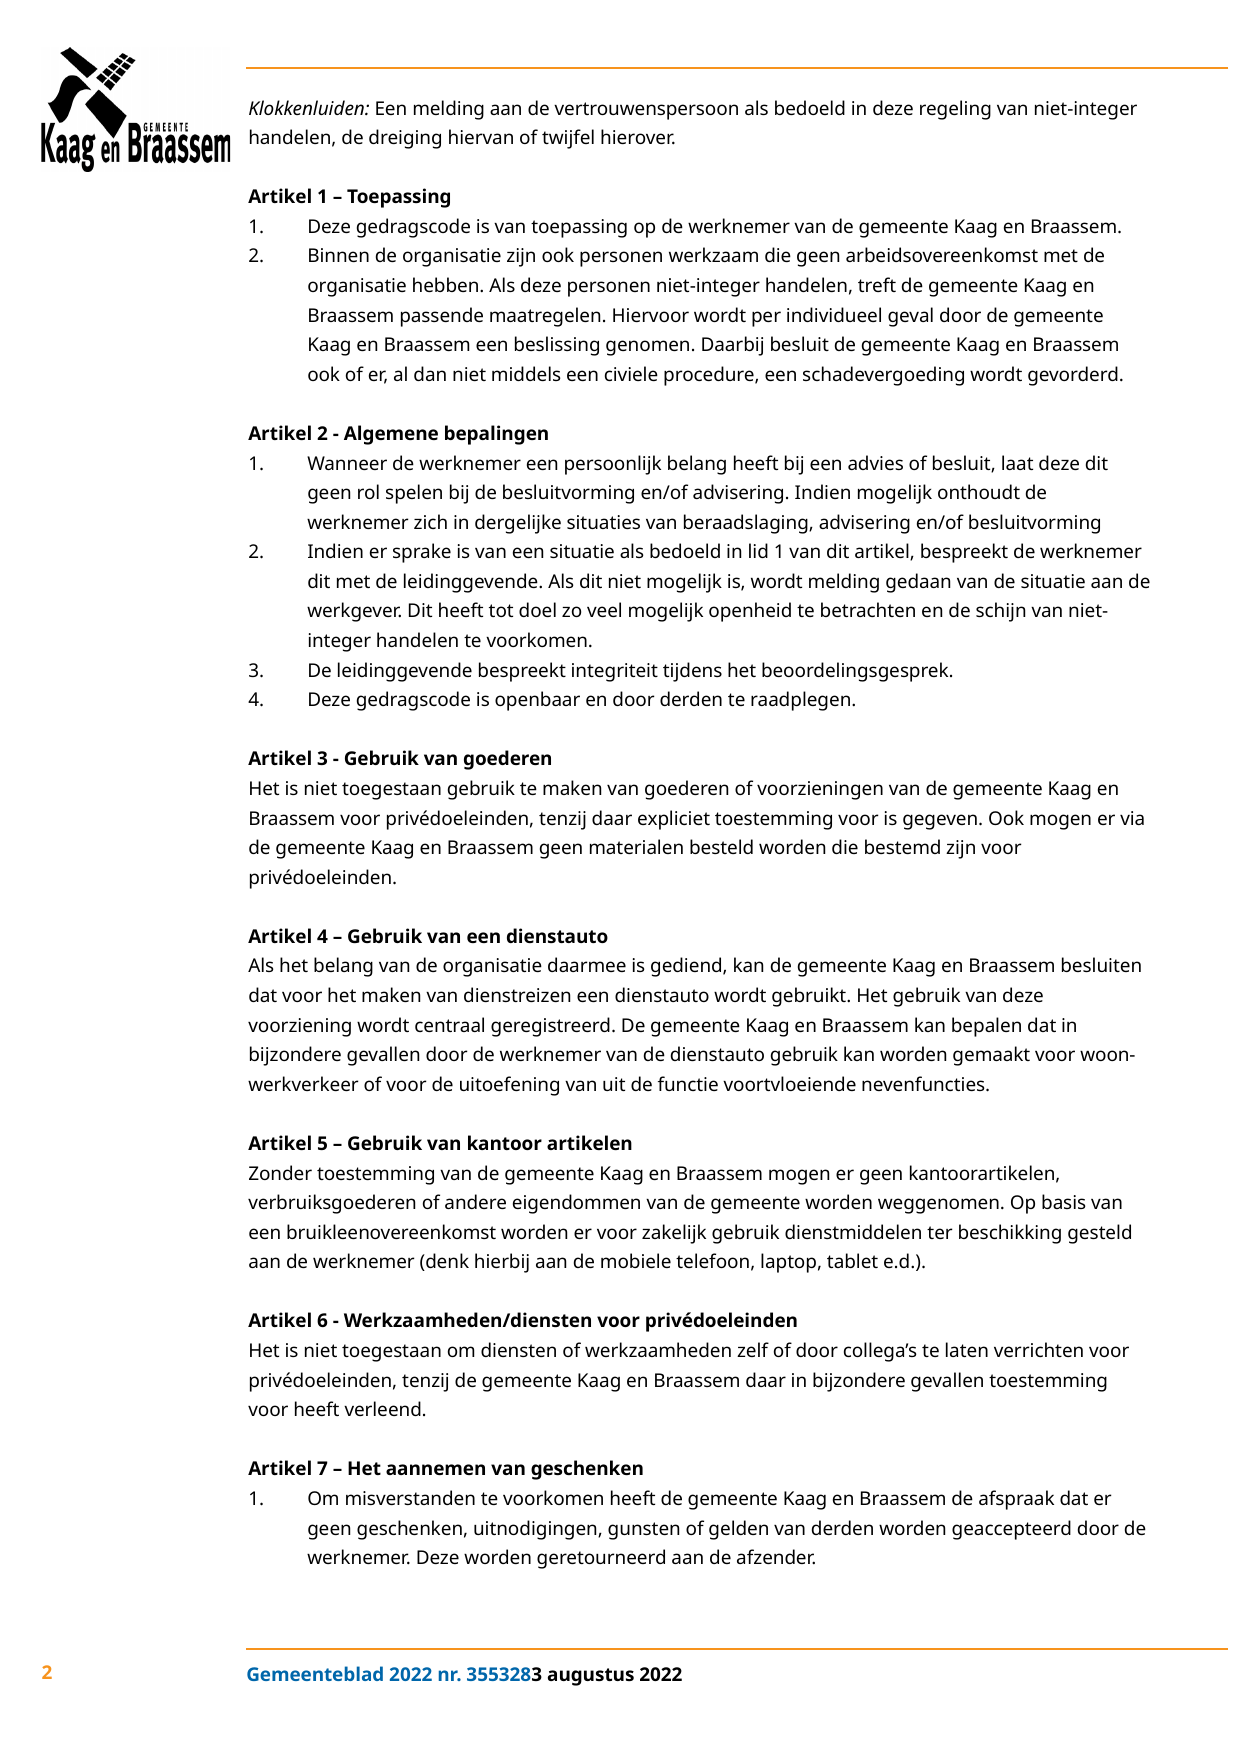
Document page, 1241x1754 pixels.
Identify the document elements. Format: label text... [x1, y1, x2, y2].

list Deze gedragscode is openbaar en door derden te raadplegen. [248, 686, 1152, 712]
text Artikel 4 – Gebruik van een dienstauto [248, 923, 1152, 949]
list De leidinggevende bespreekt integriteit tijdens het beoordelingsgesprek. [248, 657, 1152, 683]
list Indien er sprake is van een situatie als bedoeld in lid 1 van dit artikel, bespreekt de werknemer dit met de leidinggevende. Als dit niet mogelijk is, wordt melding gedaan van de situatie aan de werkgever. Dit heeft tot doel zo veel mogelijk openheid te betrachten en de schijn van niet-integer handelen te voorkomen. [248, 538, 1152, 653]
text Artikel 7 – Het aannemen van geschenken [248, 1456, 1152, 1481]
text Klokkenluiden: Een melding aan de vertrouwenspersoon als bedoeld in deze regeling van niet-integer handelen, de dreiging hiervan of twijfel hierover. [248, 95, 1152, 150]
text Als het belang van de organisatie daarmee is gediend, kan de gemeente Kaag en Braassem besluiten dat voor het maken van dienstreizen een dienstauto wordt gebruikt. Het gebruik van deze voorziening wordt centraal geregistreerd. De gemeente Kaag en Braassem kan bepalen dat in bijzondere gevallen door de werknemer van de dienstauto gebruik kan worden gemaakt voor woon-werkverkeer of voor de uitoefening van uit de functie voortvloeiende nevenfuncties. [248, 953, 1152, 1097]
text Het is niet toegestaan gebruik te maken van goederen of voorzieningen van de gemeente Kaag en Braassem voor privédoeleinden, tenzij daar expliciet toestemming voor is gegeven. Ook mogen er via de gemeente Kaag en Braassem geen materialen besteld worden die bestemd zijn voor privédoeleinden. [248, 775, 1152, 890]
picture [41, 47, 231, 172]
text Artikel 2 - Algemene bepalingen [248, 420, 1152, 446]
list Om misverstanden te voorkomen heeft de gemeente Kaag en Braassem de afspraak dat er geen geschenken, uitnodigingen, gunsten of gelden van derden worden geaccepteerd door de werknemer. Deze worden geretourneerd aan de afzender. [248, 1485, 1152, 1570]
text Artikel 3 - Gebruik van goederen [248, 746, 1152, 771]
text Artikel 1 – Toepassing [248, 183, 1152, 209]
list Wanneer de werknemer een persoonlijk belang heeft bij een advies of besluit, laat deze dit geen rol spelen bij de besluitvorming en/of advisering. Indien mogelijk onthoudt de werknemer zich in dergelijke situaties van beraadslaging, advisering en/of besluitvorming [248, 450, 1152, 535]
text Artikel 6 - Werkzaamheden/diensten voor privédoeleinden [248, 1308, 1152, 1333]
list Binnen de organisatie zijn ook personen werkzaam die geen arbeidsovereenkomst met de organisatie hebben. Als deze personen niet-integer handelen, treft de gemeente Kaag en Braassem passende maatregelen. Hiervoor wordt per individueel geval door de gemeente Kaag en Braassem een beslissing genomen. Daarbij besluit de gemeente Kaag en Braassem ook of er, al dan niet middels een civiele procedure, een schadevergoeding wordt gevorderd. [248, 243, 1152, 387]
text Het is niet toegestaan om diensten of werkzaamheden zelf of door collega’s te laten verrichten voor privédoeleinden, tenzij de gemeente Kaag en Braassem daar in bijzondere gevallen toestemming voor heeft verleend. [248, 1337, 1152, 1422]
text Artikel 5 – Gebruik van kantoor artikelen [248, 1130, 1152, 1156]
list Deze gedragscode is van toepassing op de werknemer van de gemeente Kaag en Braassem. [248, 213, 1152, 239]
text Zonder toestemming van de gemeente Kaag en Braassem mogen er geen kantoorartikelen, verbruiksgoederen of andere eigendommen van de gemeente worden weggenomen. Op basis van een bruikleenovereenkomst worden er voor zakelijk gebruik dienstmiddelen ter beschikking gesteld aan de werknemer (denk hierbij aan de mobiele telefoon, laptop, tablet e.d.). [248, 1160, 1152, 1274]
